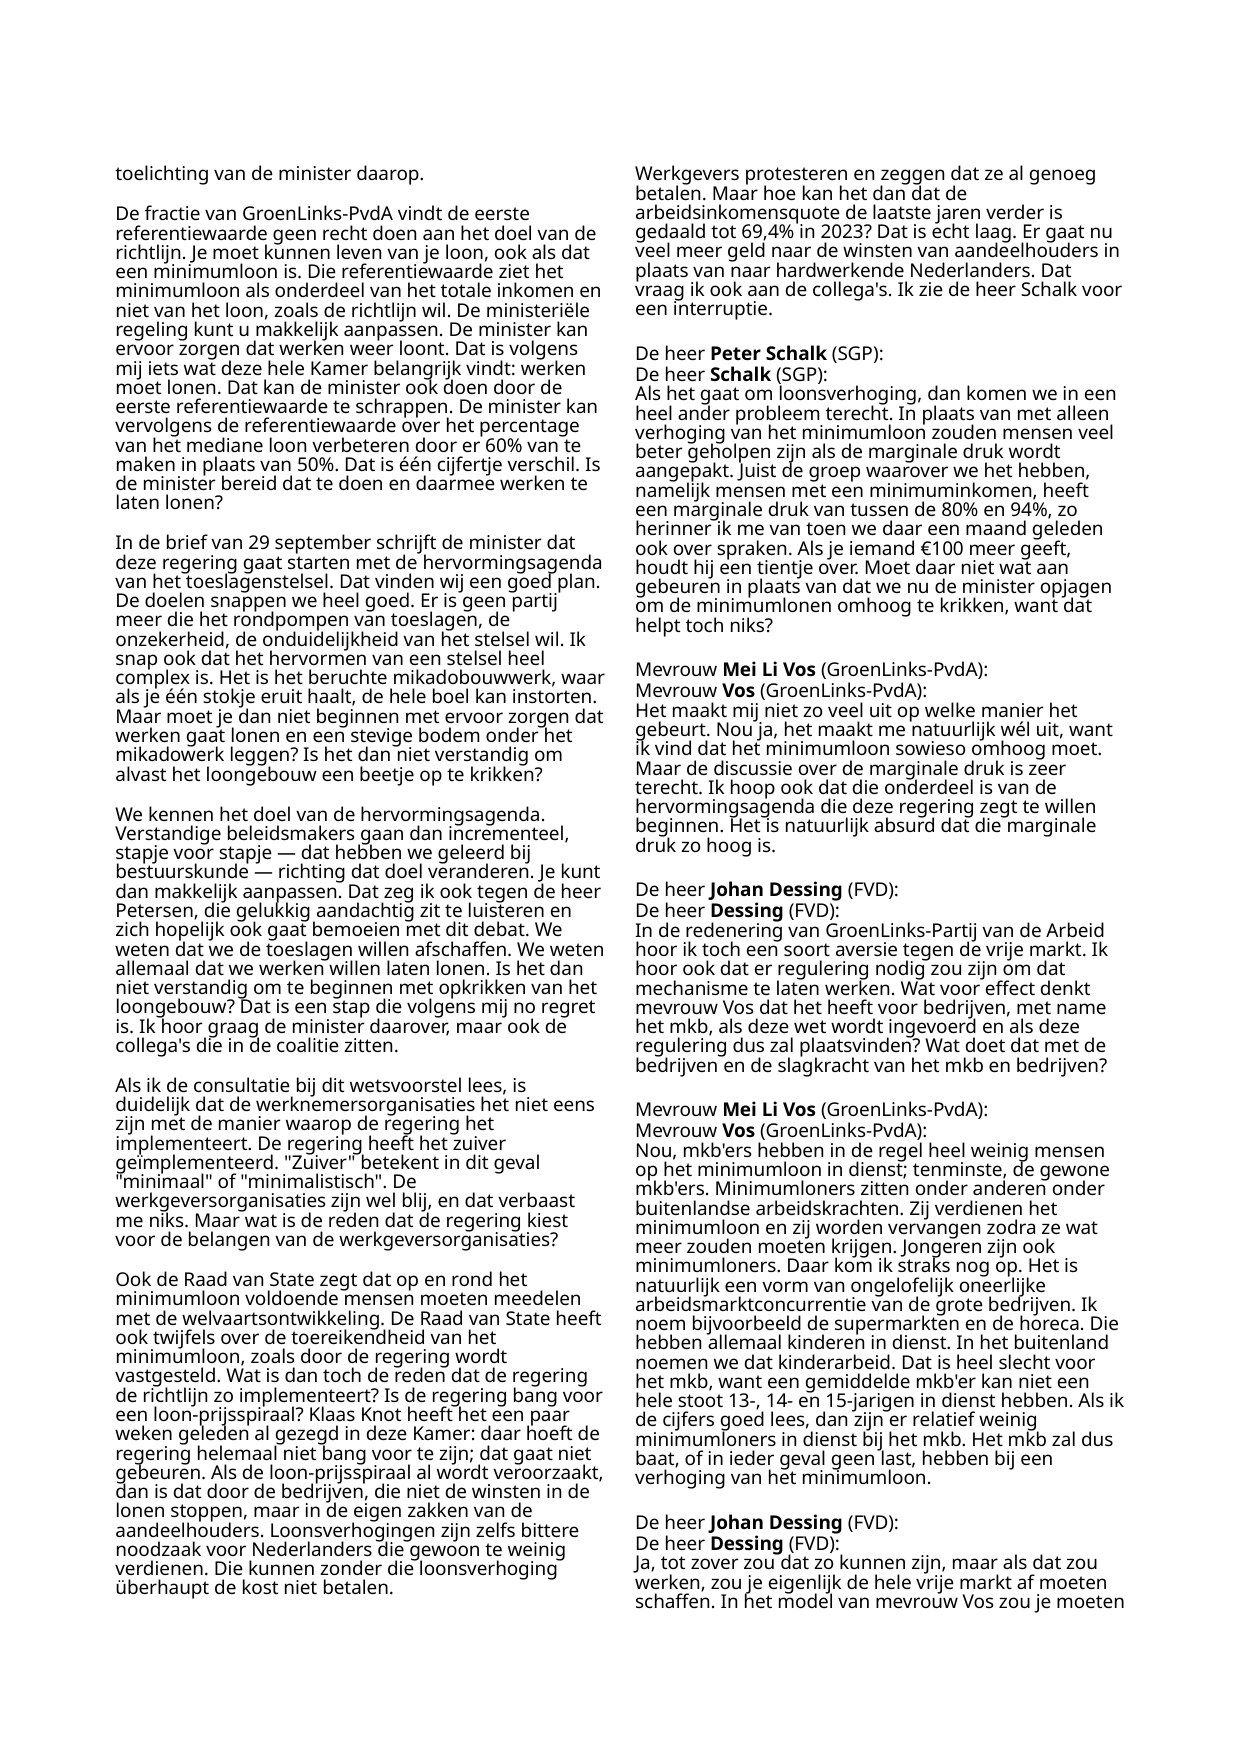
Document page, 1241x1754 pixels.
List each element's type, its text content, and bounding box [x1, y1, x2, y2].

text De heer Dessing (FVD): [635, 1535, 1125, 1554]
text In de brief van 29 september schrijft de minister dat deze regering gaat starten met de hervormingsagenda van het toeslagenstelsel. Dat vinden wij een goed plan. De doelen snappen we heel goed. Er is geen partij meer die het rondpompen van toeslagen, de onzekerheid, de onduidelijkheid van het stelsel wil. Ik snap ook dat het hervormen van een stelsel heel complex is. Het is het beruchte mikadobouwwerk, waar als je één stokje eruit haalt, de hele boel kan instorten. Maar moet je dan niet beginnen met ervoor zorgen dat werken gaat lonen en een stevige bodem onder het mikadowerk leggen? Is het dan niet verstandig om alvast het loongebouw een beetje op te krikken? [115, 534, 605, 785]
text Als ik de consultatie bij dit wetsvoorstel lees, is duidelijk dat de werknemersorganisaties het niet eens zijn met de manier waarop de regering het implementeert. De regering heeft het zuiver geïmplementeerd. "Zuiver" betekent in dit geval "minimaal" of "minimalistisch". De werkgeversorganisaties zijn wel blij, en dat verbaast me niks. Maar wat is de reden dat de regering kiest voor de belangen van de werkgeversorganisaties? [115, 1077, 605, 1250]
text De heer Schalk (SGP): [635, 366, 1125, 385]
text Mevrouw Vos (GroenLinks-PvdA): [635, 1122, 1125, 1142]
text De heer Peter Schalk (SGP): [635, 340, 1125, 366]
text Ook de Raad van State zegt dat op en rond het minimumloon voldoende mensen moeten meedelen met de welvaartsontwikkeling. De Raad van State heeft ook twijfels over de toereikendheid van het minimumloon, zoals door de regering wordt vastgesteld. Wat is dan toch de reden dat de regering de richtlijn zo implementeert? Is de regering bang voor een loon-prijsspiraal? Klaas Knot heeft het een paar weken geleden al gezegd in deze Kamer: daar hoeft de regering helemaal niet bang voor te zijn; dat gaat niet gebeuren. Als de loon-prijsspiraal al wordt veroorzaakt, dan is dat door de bedrijven, die niet de winsten in de lonen stoppen, maar in de eigen zakken van de aandeelhouders. Loonsverhogingen zijn zelfs bittere noodzaak voor Nederlanders die gewoon te weinig verdienen. Die kunnen zonder die loonsverhoging überhaupt de kost niet betalen. [115, 1271, 605, 1599]
text Het maakt mij niet zo veel uit op welke manier het gebeurt. Nou ja, het maakt me natuurlijk wél uit, want ik vind dat het minimumloon sowieso omhoog moet. Maar de discussie over de marginale druk is zeer terecht. Ik hoop ook dat die onderdeel is van de hervormingsagenda die deze regering zegt te willen beginnen. Het is natuurlijk absurd dat die marginale druk zo hoog is. [635, 702, 1125, 856]
text Mevrouw Mei Li Vos (GroenLinks-PvdA): [635, 1097, 1125, 1122]
text De heer Johan Dessing (FVD): [635, 877, 1125, 902]
text In de redenering van GroenLinks-Partij van de Arbeid hoor ik toch een soort aversie tegen de vrije markt. Ik hoor ook dat er regulering nodig zou zijn om dat mechanisme te laten werken. Wat voor effect denkt mevrouw Vos dat het heeft voor bedrijven, met name het mkb, als deze wet wordt ingevoerd en als deze regulering dus zal plaatsvinden? Wat doet dat met de bedrijven en de slagkracht van het mkb en bedrijven? [635, 922, 1125, 1076]
text Als het gaat om loonsverhoging, dan komen we in een heel ander probleem terecht. In plaats van met alleen verhoging van het minimumloon zouden mensen veel beter geholpen zijn als de marginale druk wordt aangepakt. Juist de groep waarover we het hebben, namelijk mensen met een minimuminkomen, heeft een marginale druk van tussen de 80% en 94%, zo herinner ik me van toen we daar een maand geleden ook over spraken. Als je iemand €100 meer geeft, houdt hij een tientje over. Moet daar niet wat aan gebeuren in plaats van dat we nu de minister opjagen om de minimumlonen omhoog te krikken, want dat helpt toch niks? [635, 385, 1125, 636]
text Mevrouw Vos (GroenLinks-PvdA): [635, 682, 1125, 702]
text De fractie van GroenLinks-PvdA vindt de eerste referentiewaarde geen recht doen aan het doel van de richtlijn. Je moet kunnen leven van je loon, ook als dat een minimumloon is. Die referentiewaarde ziet het minimumloon als onderdeel van het totale inkomen en niet van het loon, zoals de richtlijn wil. De ministeriële regeling kunt u makkelijk aanpassen. De minister kan ervoor zorgen dat werken weer loont. Dat is volgens mij iets wat deze hele Kamer belangrijk vindt: werken moet lonen. Dat kan de minister ook doen door de eerste referentiewaarde te schrappen. De minister kan vervolgens de referentiewaarde over het percentage van het mediane loon verbeteren door er 60% van te maken in plaats van 50%. Dat is één cijfertje verschil. Is de minister bereid dat te doen en daarmee werken te laten lonen? [115, 205, 605, 514]
text toelichting van de minister daarop. [115, 165, 605, 184]
text De heer Dessing (FVD): [635, 902, 1125, 922]
text Nou, mkb'ers hebben in de regel heel weinig mensen op het minimumloon in dienst; tenminste, de gewone mkb'ers. Minimumloners zitten onder anderen onder buitenlandse arbeidskrachten. Zij verdienen het minimumloon en zij worden vervangen zodra ze wat meer zouden moeten krijgen. Jongeren zijn ook minimumloners. Daar kom ik straks nog op. Het is natuurlijk een vorm van ongelofelijk oneerlijke arbeidsmarktconcurrentie van de grote bedrijven. Ik noem bijvoorbeeld de supermarkten en de horeca. Die hebben allemaal kinderen in dienst. In het buitenland noemen we dat kinderarbeid. Dat is heel slecht voor het mkb, want een gemiddelde mkb'er kan niet een hele stoot 13-, 14- en 15-jarigen in dienst hebben. Als ik de cijfers goed lees, dan zijn er relatief weinig minimumloners in dienst bij het mkb. Het mkb zal dus baat, of in ieder geval geen last, hebben bij een verhoging van het minimumloon. [635, 1142, 1125, 1488]
text We kennen het doel van de hervormingsagenda. Verstandige beleidsmakers gaan dan incrementeel, stapje voor stapje — dat hebben we geleerd bij bestuurskunde — richting dat doel veranderen. Je kunt dan makkelijk aanpassen. Dat zeg ik ook tegen de heer Petersen, die gelukkig aandachtig zit te luisteren en zich hopelijk ook gaat bemoeien met dit debat. We weten dat we de toeslagen willen afschaffen. We weten allemaal dat we werken willen laten lonen. Is het dan niet verstandig om te beginnen met opkrikken van het loongebouw? Dat is een stap die volgens mij no regret is. Ik hoor graag de minister daarover, maar ook de collega's die in de coalitie zitten. [115, 806, 605, 1056]
text Werkgevers protesteren en zeggen dat ze al genoeg betalen. Maar hoe kan het dan dat de arbeidsinkomensquote de laatste jaren verder is gedaald tot 69,4% in 2023? Dat is echt laag. Er gaat nu veel meer geld naar de winsten van aandeelhouders in plaats van naar hardwerkende Nederlanders. Dat vraag ik ook aan de collega's. Ik zie de heer Schalk voor een interruptie. [635, 165, 1125, 319]
text Ja, tot zover zou dat zo kunnen zijn, maar als dat zou werken, zou je eigenlijk de hele vrije markt af moeten schaffen. In het model van mevrouw Vos zou je moeten [635, 1554, 1125, 1612]
text Mevrouw Mei Li Vos (GroenLinks-PvdA): [635, 657, 1125, 682]
text De heer Johan Dessing (FVD): [635, 1509, 1125, 1535]
